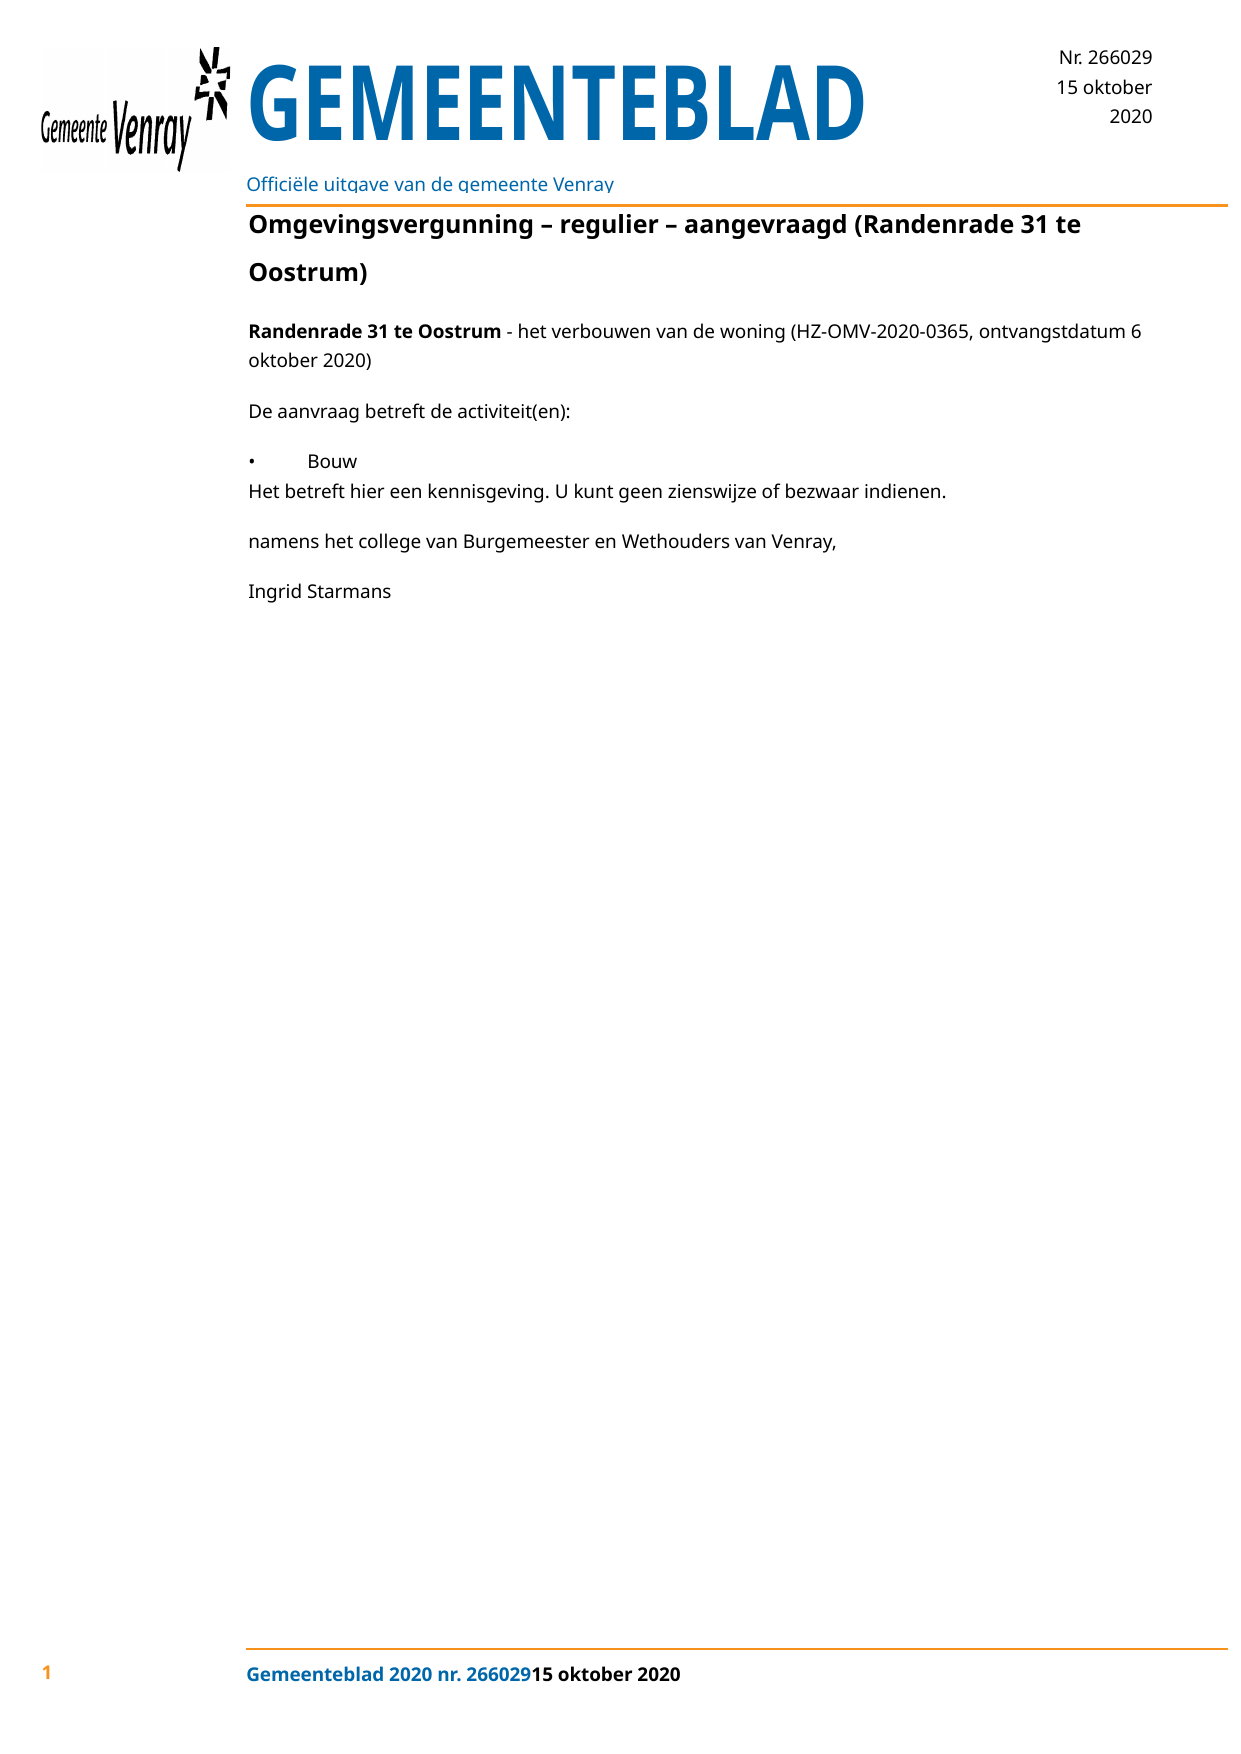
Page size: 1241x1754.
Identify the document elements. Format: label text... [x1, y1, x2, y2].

text namens het college van Burgemeester en Wethouders van Venray, [248, 528, 1152, 554]
picture [41, 47, 231, 172]
text Ingrid Starmans [248, 579, 1152, 604]
text Randenrade 31 te Oostrum - het verbouwen van de woning (HZ-OMV-2020-0365, ontvangstdatum 6 oktober 2020) [248, 318, 1152, 373]
text De aanvraag betreft de activiteit(en): [248, 398, 1152, 424]
text Het betreft hier een kennisgeving. U kunt geen zienswijze of bezwaar indienen. [248, 478, 1152, 504]
text Omgevingsvergunning – regulier – aangevraagd (Randenrade 31 te Oostrum) [248, 207, 1152, 288]
list Bouw [248, 448, 1152, 474]
